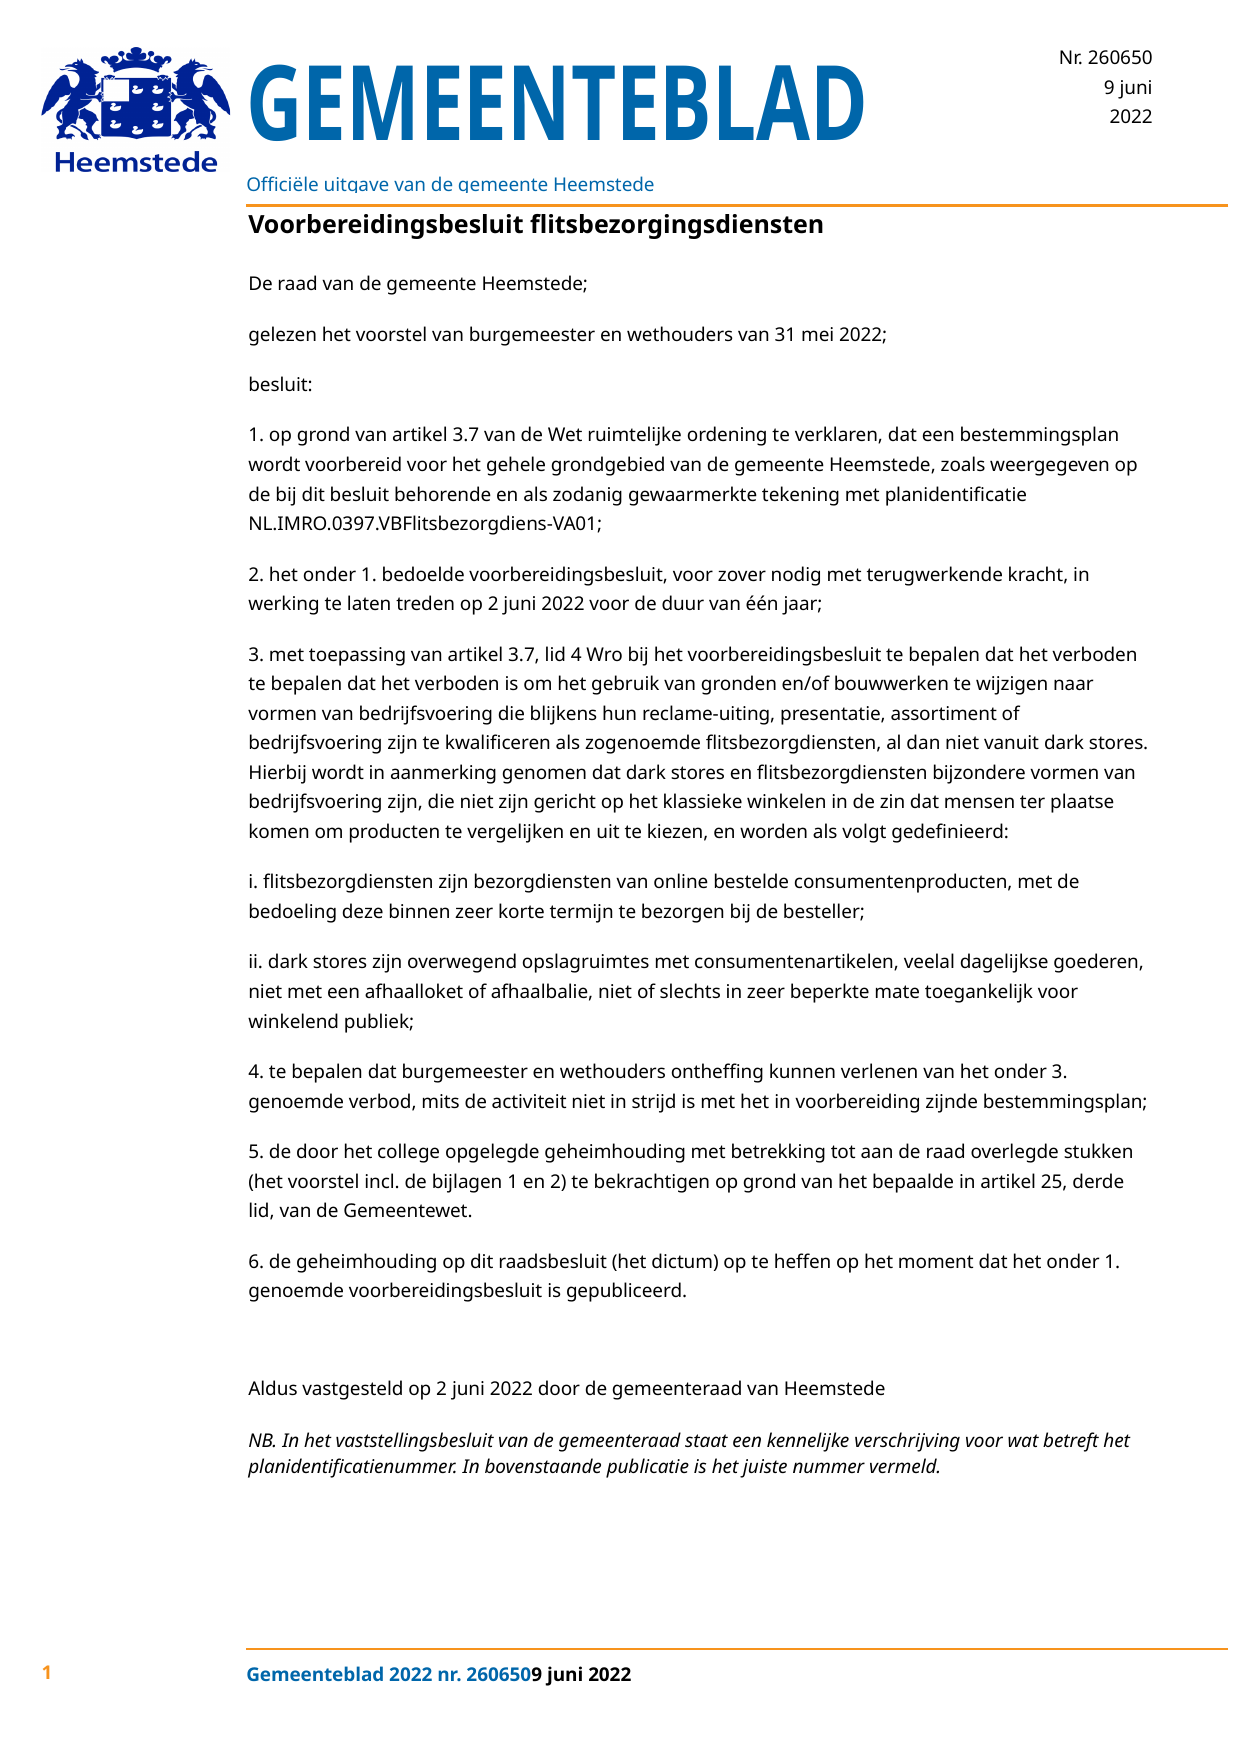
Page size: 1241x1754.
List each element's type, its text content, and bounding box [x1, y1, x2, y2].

text 3. met toepassing van artikel 3.7, lid 4 Wro bij het voorbereidingsbesluit te bepalen dat het verboden te bepalen dat het verboden is om het gebruik van gronden en/of bouwwerken te wijzigen naar vormen van bedrijfsvoering die blijkens hun reclame-uiting, presentatie, assortiment of bedrijfsvoering zijn te kwalificeren als zogenoemde flitsbezorgdiensten, al dan niet vanuit dark stores. Hierbij wordt in aanmerking genomen dat dark stores en flitsbezorgdiensten bijzondere vormen van bedrijfsvoering zijn, die niet zijn gericht op het klassieke winkelen in de zin dat mensen ter plaatse komen om producten te vergelijken en uit te kiezen, en worden als volgt gedefinieerd: [248, 641, 1152, 844]
text 2. het onder 1. bedoelde voorbereidingsbesluit, voor zover nodig met terugwerkende kracht, in werking te laten treden op 2 juni 2022 voor de duur van één jaar; [248, 561, 1152, 616]
text Voorbereidingsbesluit flitsbezorgingsdiensten [248, 207, 1152, 241]
text 5. de door het college opgelegde geheimhouding met betrekking tot aan de raad overlegde stukken (het voorstel incl. de bijlagen 1 en 2) te bekrachtigen op grond van het bepaalde in artikel 25, derde lid, van de Gemeentewet. [248, 1138, 1152, 1223]
text Aldus vastgesteld op 2 juni 2022 door de gemeenteraad van Heemstede [248, 1376, 1152, 1401]
text De raad van de gemeente Heemstede; [248, 270, 1152, 296]
text 6. de geheimhouding op dit raadsbesluit (het dictum) op te heffen op het moment dat het onder 1. genoemde voorbereidingsbesluit is gepubliceerd. [248, 1248, 1152, 1303]
text besluit: [248, 371, 1152, 397]
picture [41, 47, 231, 172]
text ii. dark stores zijn overwegend opslagruimtes met consumentenartikelen, veelal dagelijkse goederen, niet met een afhaalloket of afhaalbalie, niet of slechts in zeer beperkte mate toegankelijk voor winkelend publiek; [248, 949, 1152, 1033]
text 1. op grond van artikel 3.7 van de Wet ruimtelijke ordening te verklaren, dat een bestemmingsplan wordt voorbereid voor het gehele grondgebied van de gemeente Heemstede, zoals weergegeven op de bij dit besluit behorende en als zodanig gewaarmerkte tekening met planidentificatie NL.IMRO.0397.VBFlitsbezorgdiens-VA01; [248, 422, 1152, 536]
text i. flitsbezorgdiensten zijn bezorgdiensten van online bestelde consumentenproducten, met de bedoeling deze binnen zeer korte termijn te bezorgen bij de besteller; [248, 869, 1152, 924]
text 4. te bepalen dat burgemeester en wethouders ontheffing kunnen verlenen van het onder 3. genoemde verbod, mits de activiteit niet in strijd is met het in voorbereiding zijnde bestemmingsplan; [248, 1058, 1152, 1113]
text NB. In het vaststellingsbesluit van de gemeenteraad staat een kennelijke verschrijving voor wat betreft het planidentificatienummer. In bovenstaande publicatie is het juiste nummer vermeld. [248, 1427, 1152, 1478]
text gelezen het voorstel van burgemeester en wethouders van 31 mei 2022; [248, 321, 1152, 346]
